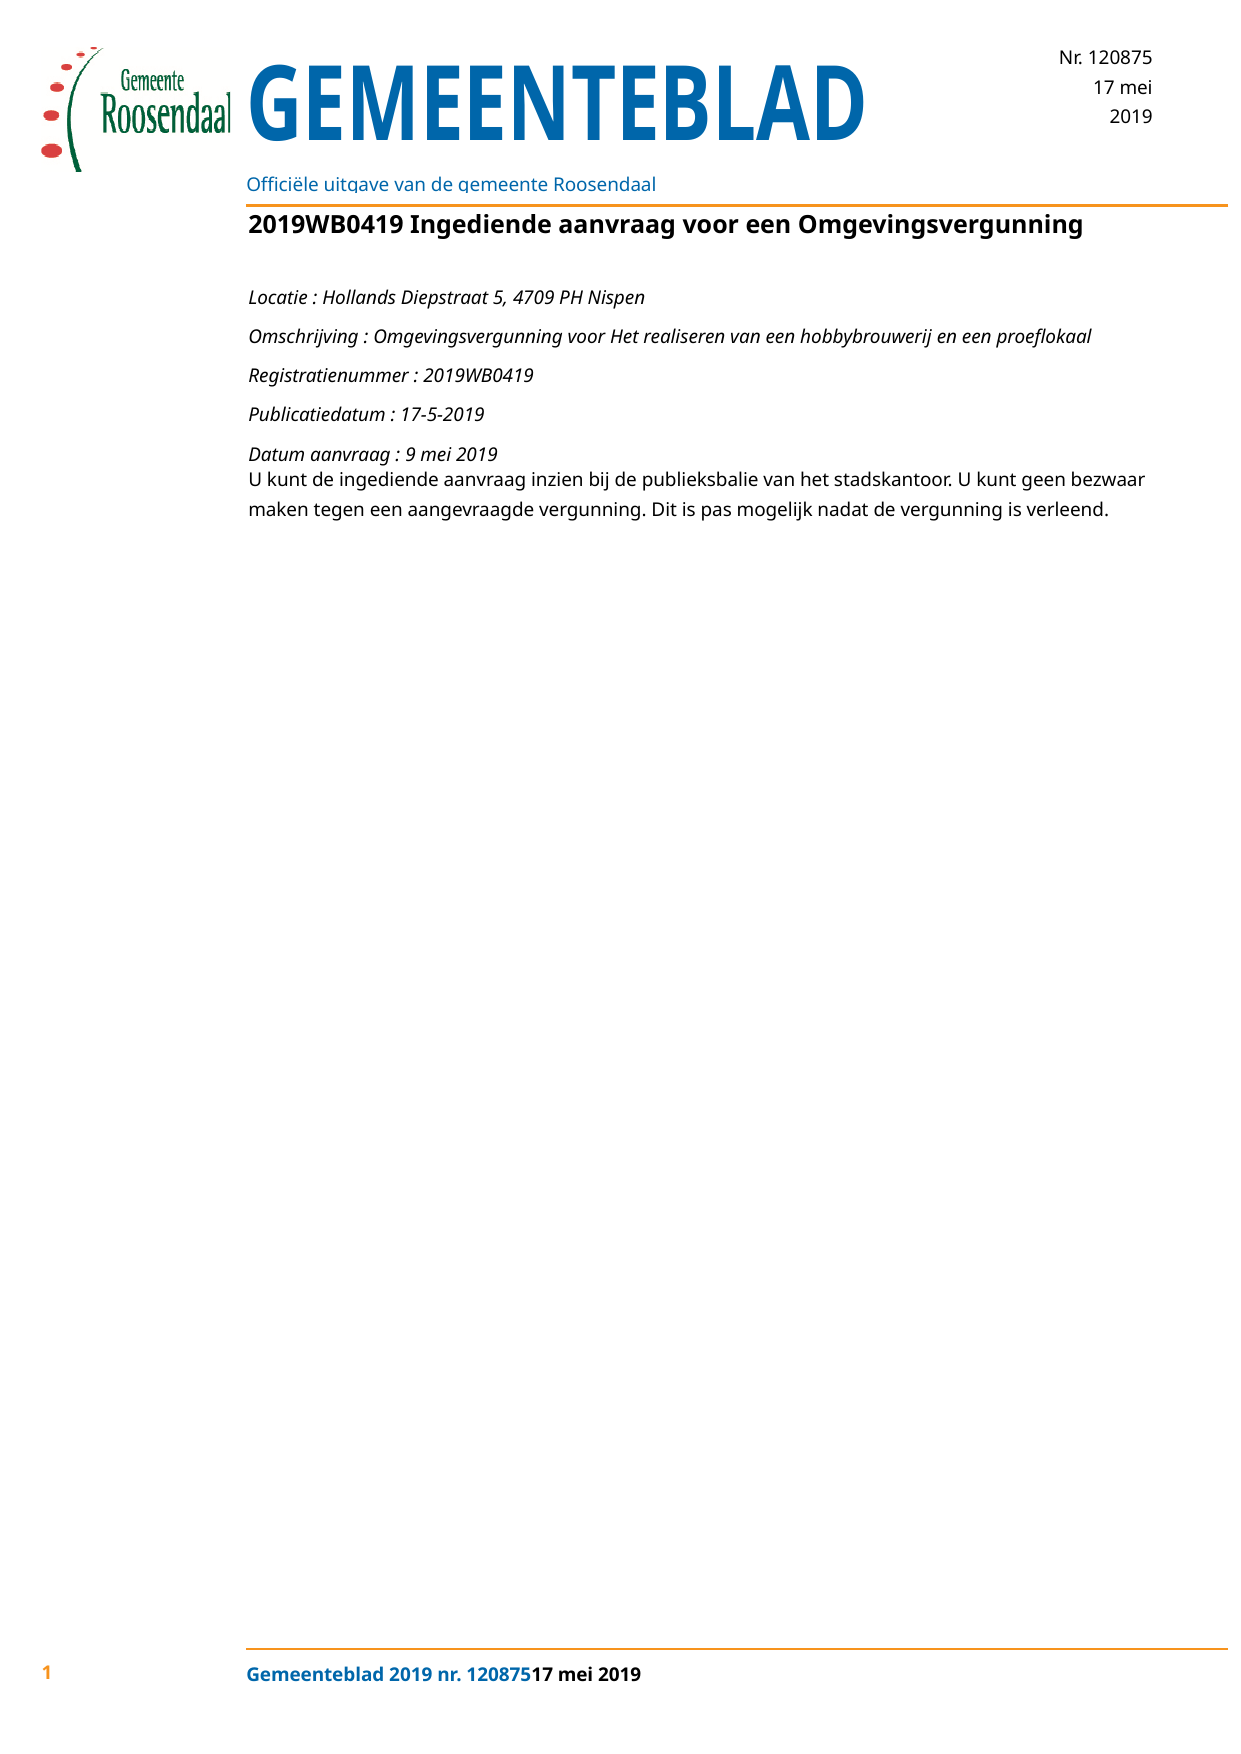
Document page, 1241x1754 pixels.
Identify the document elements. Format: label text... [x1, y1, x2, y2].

text Locatie : Hollands Diepstraat 5, 4709 PH Nispen [248, 284, 1152, 309]
text 2019WB0419 Ingediende aanvraag voor een Omgevingsvergunning [248, 207, 1152, 241]
picture [41, 47, 231, 172]
text Omschrijving : Omgevingsvergunning voor Het realiseren van een hobbybrouwerij en een proeflokaal [248, 323, 1152, 349]
text Registratienummer : 2019WB0419 [248, 362, 1152, 388]
text Datum aanvraag : 9 mei 2019 [248, 441, 1152, 467]
text U kunt de ingediende aanvraag inzien bij de publieksbalie van het stadskantoor. U kunt geen bezwaar maken tegen een aangevraagde vergunning. Dit is pas mogelijk nadat de vergunning is verleend. [248, 467, 1152, 522]
text Publicatiedatum : 17-5-2019 [248, 402, 1152, 427]
